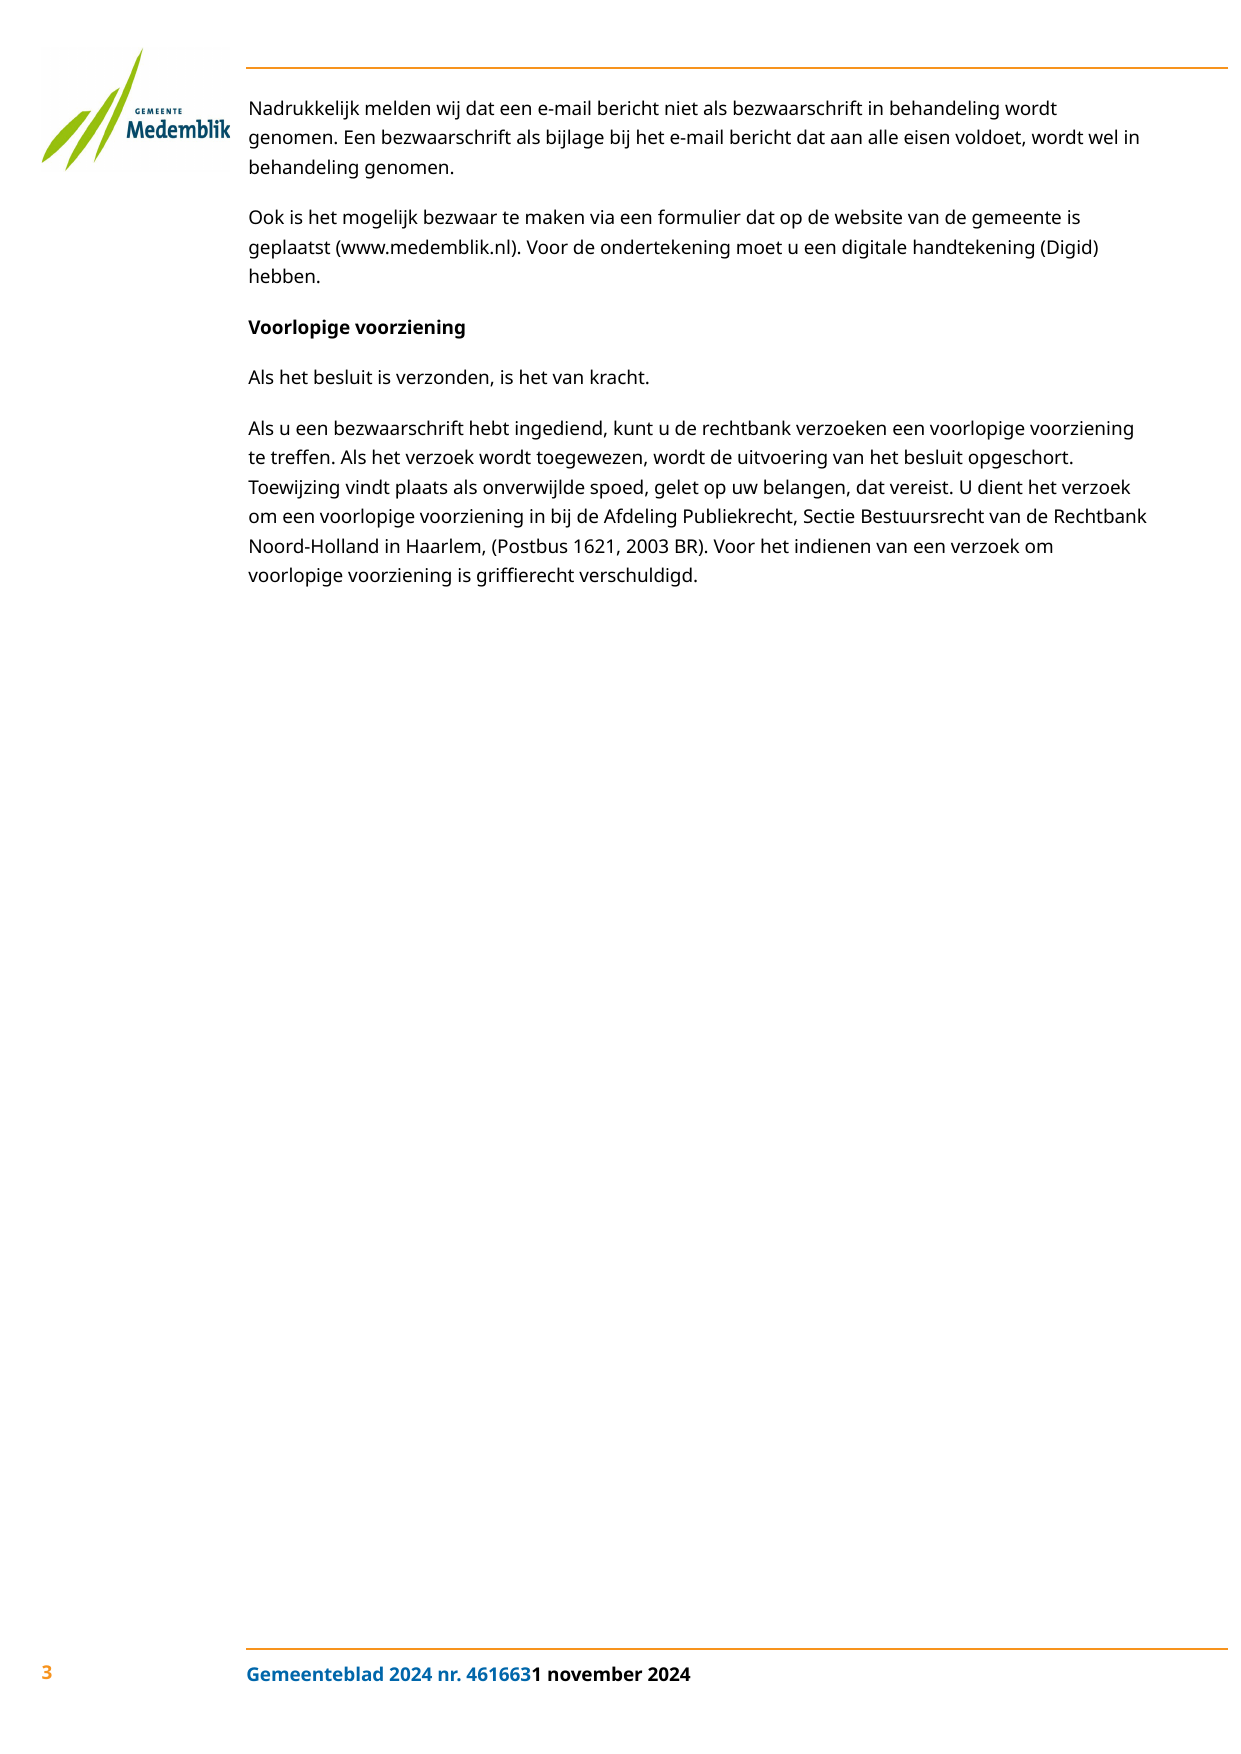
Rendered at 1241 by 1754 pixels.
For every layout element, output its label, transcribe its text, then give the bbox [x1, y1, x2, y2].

text Nadrukkelijk melden wij dat een e-mail bericht niet als bezwaarschrift in behandeling wordt genomen. Een bezwaarschrift als bijlage bij het e-mail bericht dat aan alle eisen voldoet, wordt wel in behandeling genomen. [248, 95, 1152, 180]
picture [41, 47, 231, 172]
text Als u een bezwaarschrift hebt ingediend, kunt u de rechtbank verzoeken een voorlopige voorziening te treffen. Als het verzoek wordt toegewezen, wordt de uitvoering van het besluit opgeschort. Toewijzing vindt plaats als onverwijlde spoed, gelet op uw belangen, dat vereist. U dient het verzoek om een voorlopige voorziening in bij de Afdeling Publiekrecht, Sectie Bestuursrecht van de Rechtbank Noord-Holland in Haarlem, (Postbus 1621, 2003 BR). Voor het indienen van een verzoek om voorlopige voorziening is griffierecht verschuldigd. [248, 415, 1152, 588]
text Voorlopige voorziening [248, 314, 1152, 340]
text Ook is het mogelijk bezwaar te maken via een formulier dat op de website van de gemeente is geplaatst (www.medemblik.nl). Voor de ondertekening moet u een digitale handtekening (Digid) hebben. [248, 204, 1152, 289]
text Als het besluit is verzonden, is het van kracht. [248, 364, 1152, 390]
